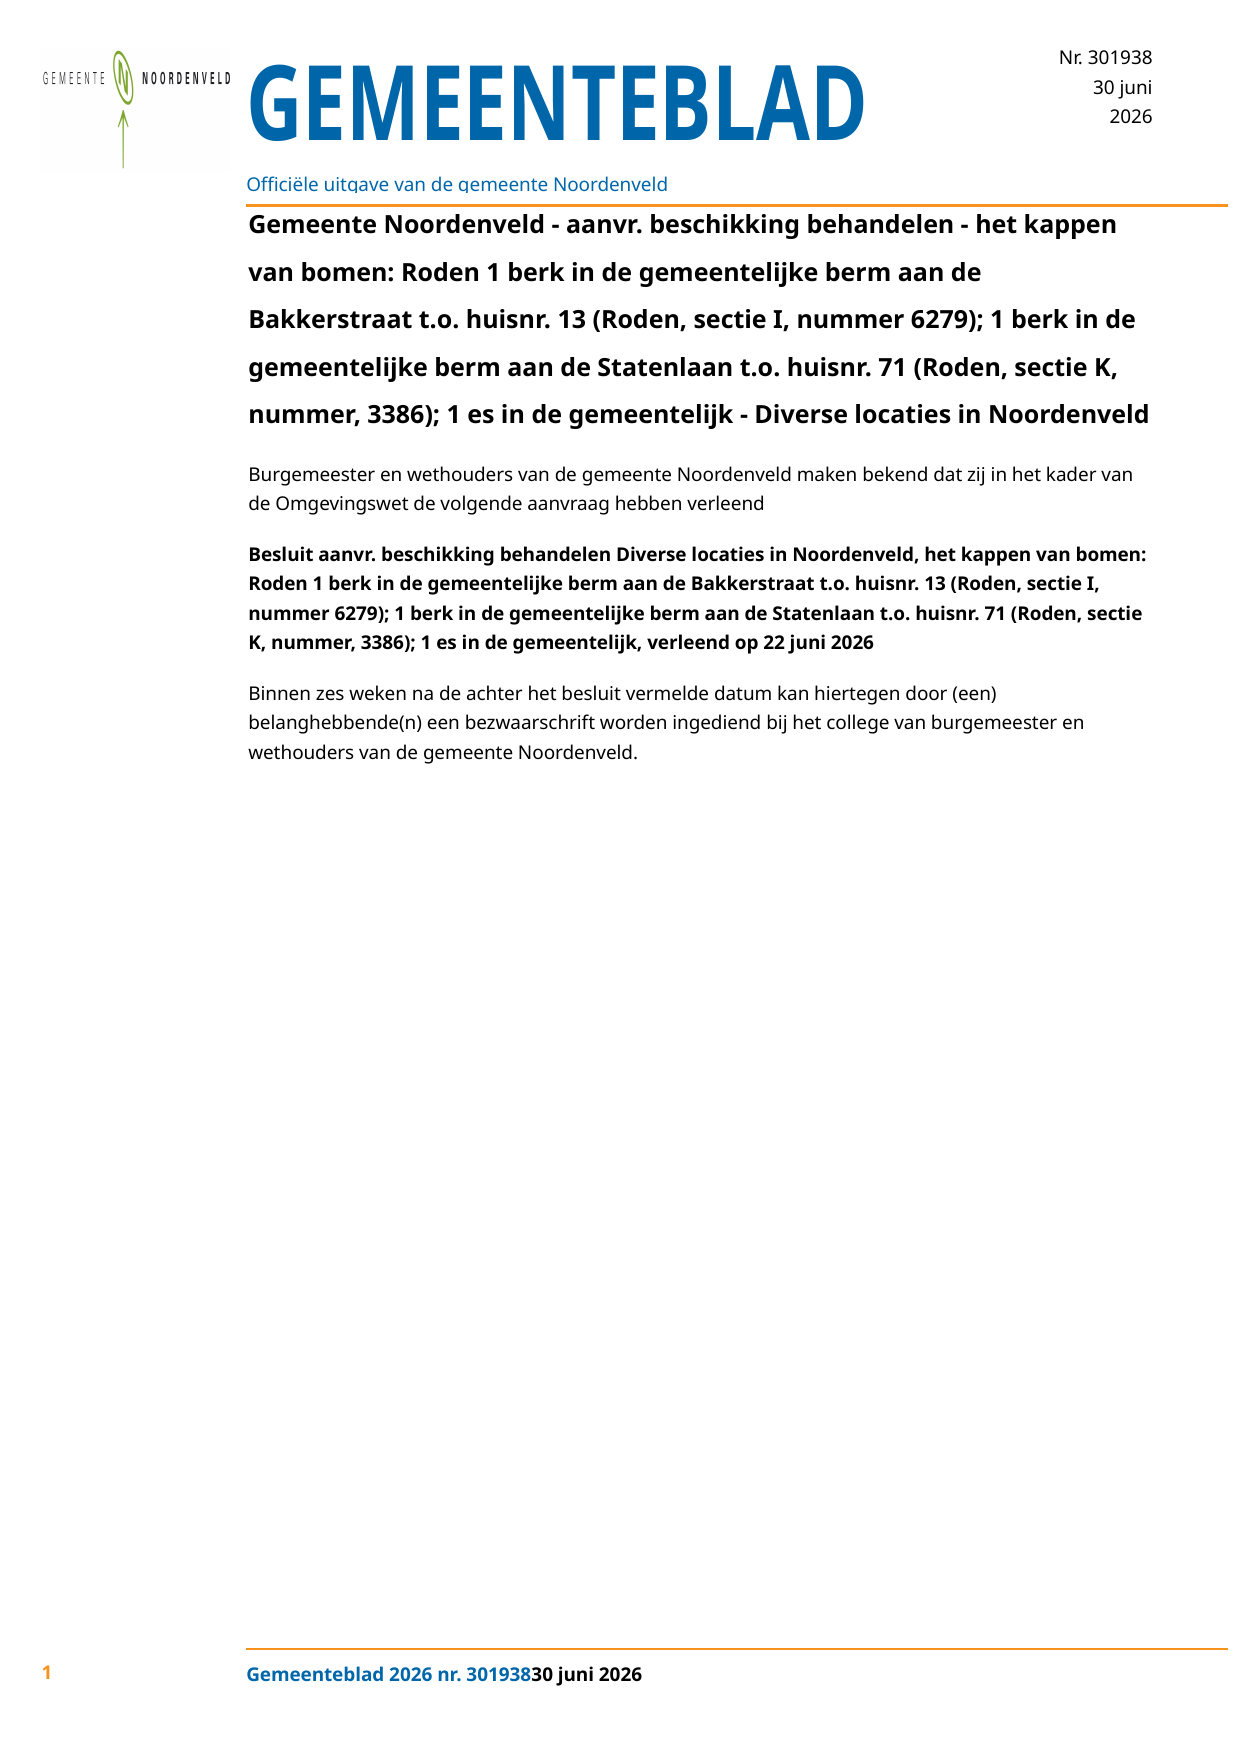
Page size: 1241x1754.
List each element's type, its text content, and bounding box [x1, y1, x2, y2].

text Burgemeester en wethouders van de gemeente Noordenveld maken bekend dat zij in het kader van de Omgevingswet de volgende aanvraag hebben verleend [248, 461, 1152, 516]
text Binnen zes weken na de achter het besluit vermelde datum kan hiertegen door (een) belanghebbende(n) een bezwaarschrift worden ingediend bij het college van burgemeester en wethouders van de gemeente Noordenveld. [248, 680, 1152, 765]
text Besluit aanvr. beschikking behandelen Diverse locaties in Noordenveld, het kappen van bomen: Roden 1 berk in de gemeentelijke berm aan de Bakkerstraat t.o. huisnr. 13 (Roden, sectie I, nummer 6279); 1 berk in de gemeentelijke berm aan de Statenlaan t.o. huisnr. 71 (Roden, sectie K, nummer, 3386); 1 es in de gemeentelijk, verleend op 22 juni 2026 [248, 541, 1152, 655]
picture [41, 47, 231, 172]
text Gemeente Noordenveld - aanvr. beschikking behandelen - het kappen van bomen: Roden 1 berk in de gemeentelijke berm aan de Bakkerstraat t.o. huisnr. 13 (Roden, sectie I, nummer 6279); 1 berk in de gemeentelijke berm aan de Statenlaan t.o. huisnr. 71 (Roden, sectie K, nummer, 3386); 1 es in de gemeentelijk - Diverse locaties in Noordenveld [248, 207, 1152, 431]
